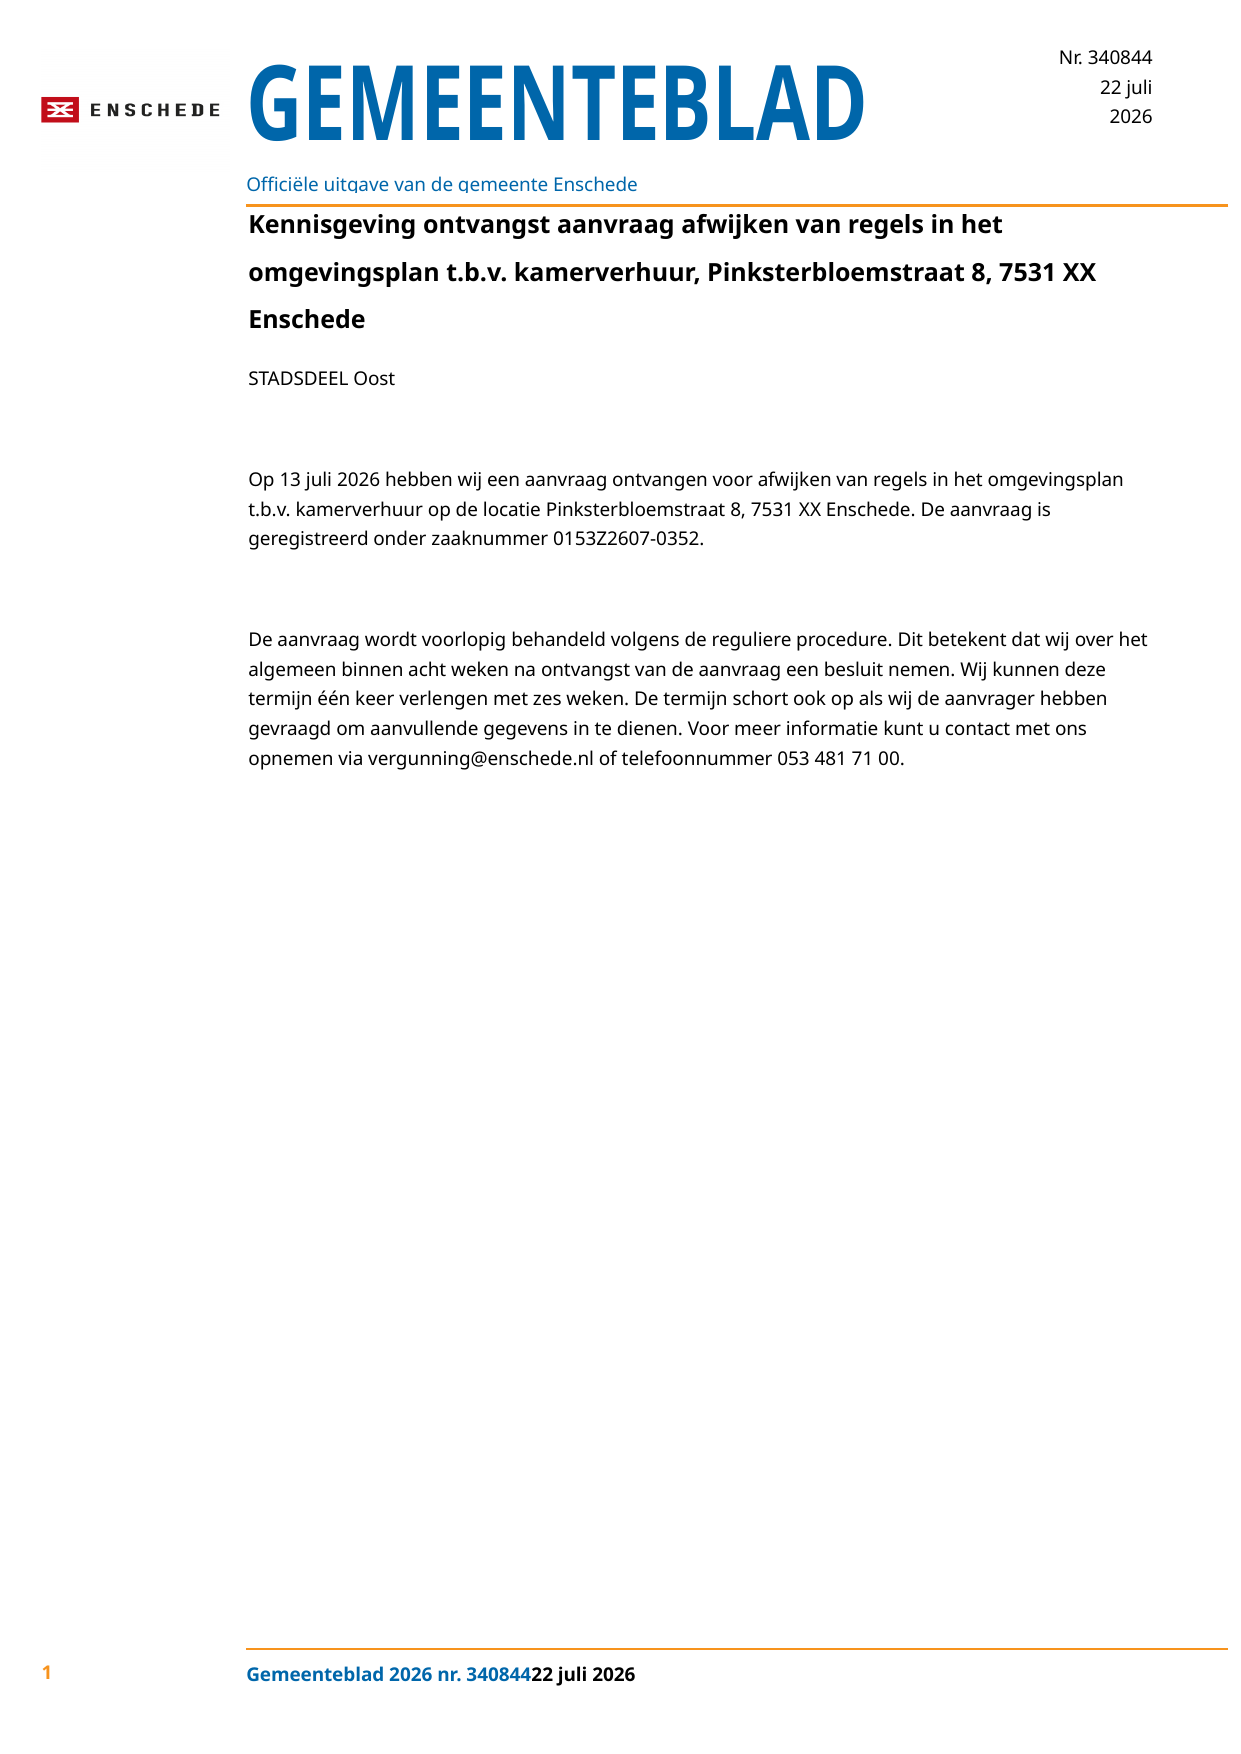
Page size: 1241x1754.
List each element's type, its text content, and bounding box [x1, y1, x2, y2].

text Op 13 juli 2026 hebben wij een aanvraag ontvangen voor afwijken van regels in het omgevingsplan t.b.v. kamerverhuur op de locatie Pinksterbloemstraat 8, 7531 XX Enschede. De aanvraag is geregistreerd onder zaaknummer 0153Z2607-0352. [248, 466, 1152, 551]
text STADSDEEL Oost [248, 366, 1152, 391]
picture [41, 47, 231, 172]
text Kennisgeving ontvangst aanvraag afwijken van regels in het omgevingsplan t.b.v. kamerverhuur, Pinksterbloemstraat 8, 7531 XX Enschede [248, 207, 1152, 336]
text De aanvraag wordt voorlopig behandeld volgens de reguliere procedure. Dit betekent dat wij over het algemeen binnen acht weken na ontvangst van de aanvraag een besluit nemen. Wij kunnen deze termijn één keer verlengen met zes weken. De termijn schort ook op als wij de aanvrager hebben gevraagd om aanvullende gegevens in te dienen. Voor meer informatie kunt u contact met ons opnemen via vergunning@enschede.nl of telefoonnummer 053 481 71 00. [248, 626, 1152, 770]
